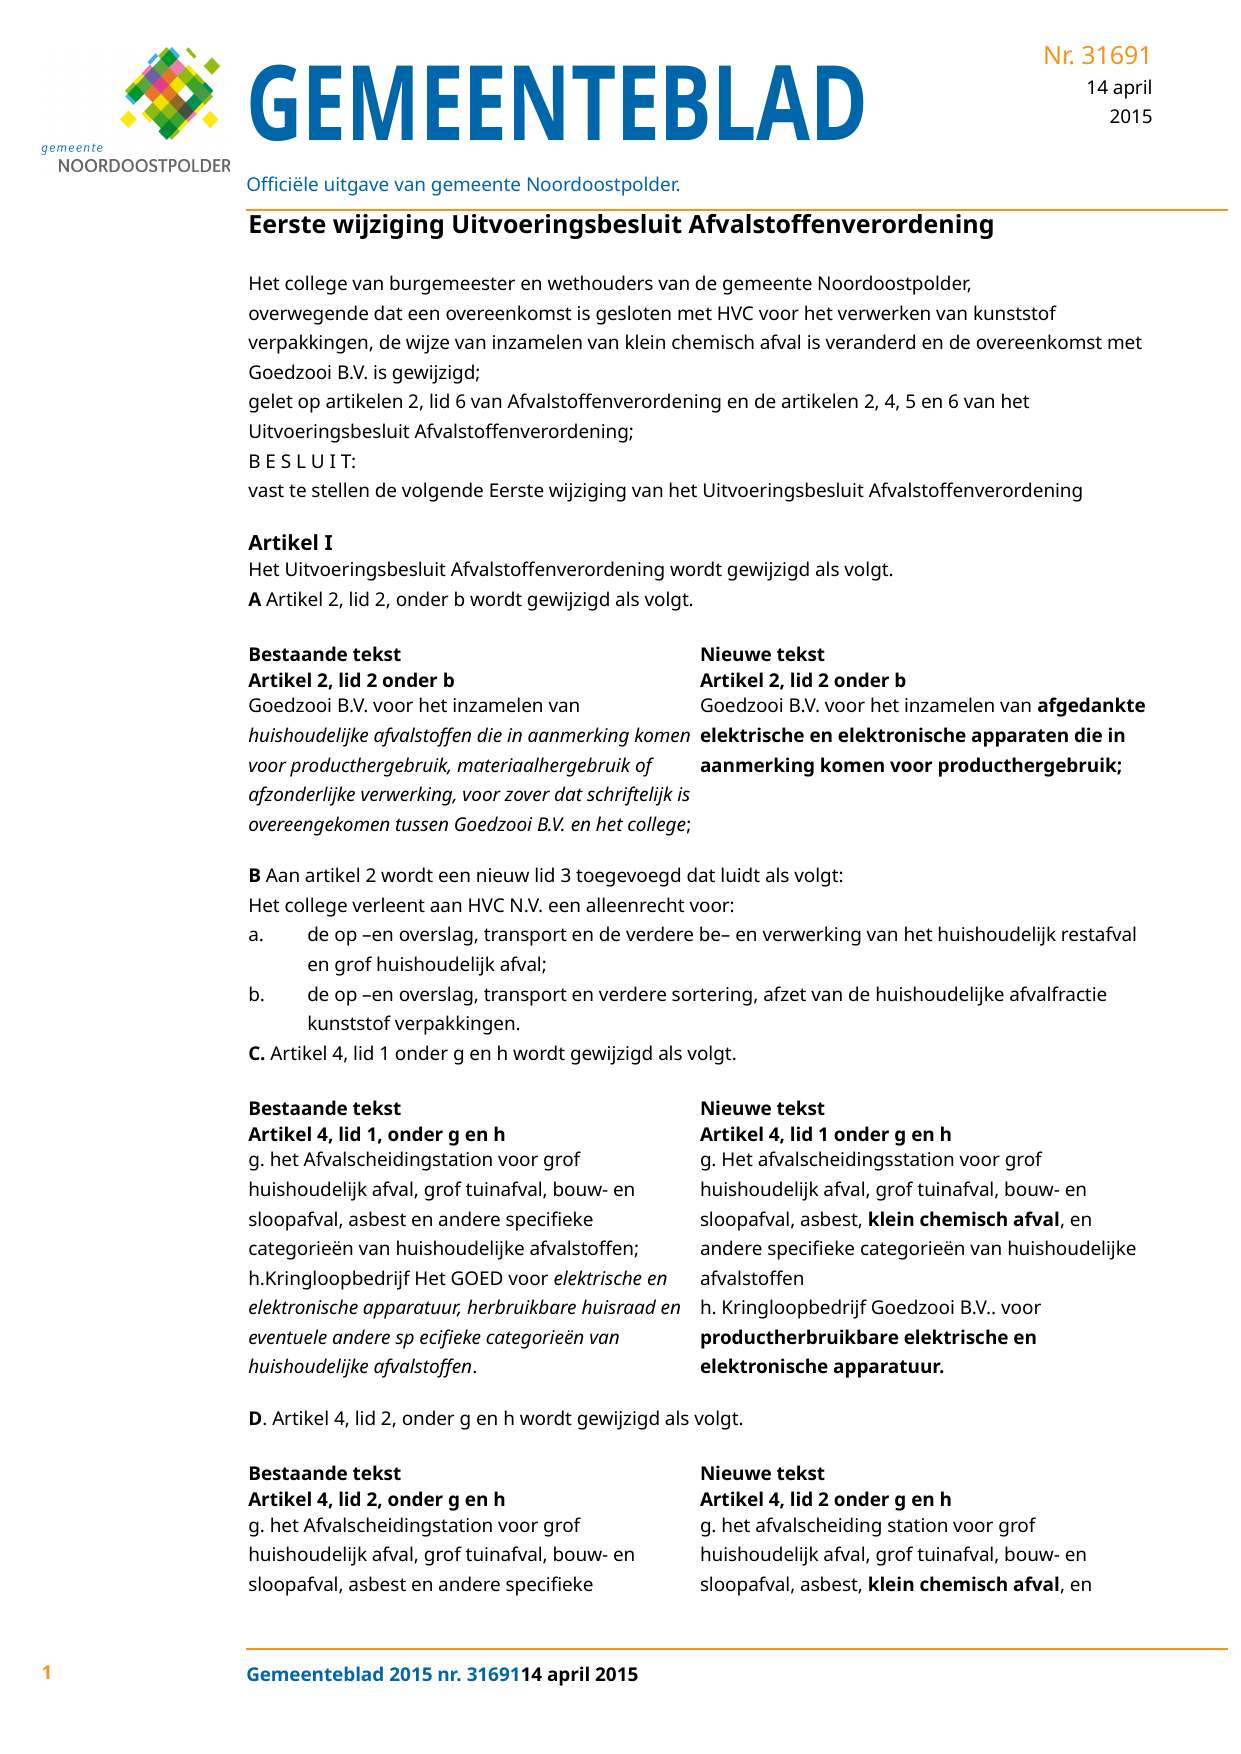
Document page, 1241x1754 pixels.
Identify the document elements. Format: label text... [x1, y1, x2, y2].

table_cell Artikel 2, lid 2 onder b [700, 667, 1152, 693]
picture [41, 47, 231, 172]
text Het Uitvoeringsbesluit Afvalstoffenverordening wordt gewijzigd als volgt. [248, 556, 1152, 582]
table_header Nieuwe tekst [700, 641, 1152, 667]
text overwegende dat een overeenkomst is gesloten met HVC voor het verwerken van kunststof verpakkingen, de wijze van inzamelen van klein chemisch afval is veranderd en de overeenkomst met Goedzooi B.V. is gewijzigd; [248, 300, 1152, 385]
list de op –en overslag, transport en de verdere be– en verwerking van het huishoudelijk restafval en grof huishoudelijk afval; [248, 922, 1152, 977]
text Eerste wijziging Uitvoeringsbesluit Afvalstoffenverordening [248, 211, 1152, 241]
table_cell Artikel 4, lid 2, onder g en h [248, 1486, 700, 1512]
table_cell Artikel 4, lid 1 onder g en h [700, 1121, 1152, 1147]
table_header Nieuwe tekst [700, 1461, 1152, 1486]
table_cell g. het Afvalscheidingstation voor grof huishoudelijk afval, grof tuinafval, bouw- en sloopafval, asbest en andere specifieke [248, 1512, 700, 1597]
table_cell Goedzooi B.V. voor het inzamelen van huishoudelijke afvalstoffen die in aanmerking komen voor producthergebruik, materiaalhergebruik of afzonderlijke verwerking, voor zover dat schriftelijk is overeengekomen tussen Goedzooi B.V. en het college; [248, 693, 700, 837]
table_header Bestaande tekst [248, 1095, 700, 1121]
table_cell Goedzooi B.V. voor het inzamelen van afgedankte elektrische en elektronische apparaten die in aanmerking komen voor producthergebruik; [700, 693, 1152, 837]
table_cell Artikel 4, lid 1, onder g en h [248, 1121, 700, 1147]
text A Artikel 2, lid 2, onder b wordt gewijzigd als volgt. [248, 586, 1152, 612]
text Het college van burgemeester en wethouders van de gemeente Noordoostpolder, [248, 270, 1152, 296]
table_cell g. Het afvalscheidingsstation voor grof huishoudelijk afval, grof tuinafval, bouw- en sloopafval, asbest, klein chemisch afval, en andere specifieke categorieën van huishoudelijke afvalstoffen h. Kringloopbedrijf Goedzooi B.V.. voor productherbruikbare elektrische en elektronische apparatuur. [700, 1147, 1152, 1379]
text Het college verleent aan HVC N.V. een alleenrecht voor: [248, 892, 1152, 918]
table_header Bestaande tekst [248, 1461, 700, 1486]
table_cell Artikel 4, lid 2 onder g en h [700, 1486, 1152, 1512]
text D. Artikel 4, lid 2, onder g en h wordt gewijzigd als volgt. [248, 1405, 1152, 1431]
table_header Bestaande tekst [248, 641, 700, 667]
list de op –en overslag, transport en verdere sortering, afzet van de huishoudelijke afvalfractie kunststof verpakkingen. [248, 981, 1152, 1036]
table_cell g. het Afvalscheidingstation voor grof huishoudelijk afval, grof tuinafval, bouw- en sloopafval, asbest en andere specifieke categorieën van huishoudelijke afvalstoffen; h.Kringloopbedrijf Het GOED voor elektrische en elektronische apparatuur, herbruikbare huisraad en eventuele andere sp ecifieke categorieën van huishoudelijke afvalstoffen. [248, 1147, 700, 1379]
text C. Artikel 4, lid 1 onder g en h wordt gewijzigd als volgt. [248, 1040, 1152, 1066]
table_cell g. het afvalscheiding station voor grof huishoudelijk afval, grof tuinafval, bouw- en sloopafval, asbest, klein chemisch afval, en [700, 1512, 1152, 1597]
text Artikel I [248, 528, 1152, 556]
text gelet op artikelen 2, lid 6 van Afvalstoffenverordening en de artikelen 2, 4, 5 en 6 van het Uitvoeringsbesluit Afvalstoffenverordening; [248, 389, 1152, 444]
text B Aan artikel 2 wordt een nieuw lid 3 toegevoegd dat luidt als volgt: [248, 862, 1152, 888]
text vast te stellen de volgende Eerste wijziging van het Uitvoeringsbesluit Afvalstoffenverordening [248, 477, 1152, 503]
text B E S L U I T: [248, 448, 1152, 473]
table_cell Artikel 2, lid 2 onder b [248, 667, 700, 693]
table_header Nieuwe tekst [700, 1095, 1152, 1121]
